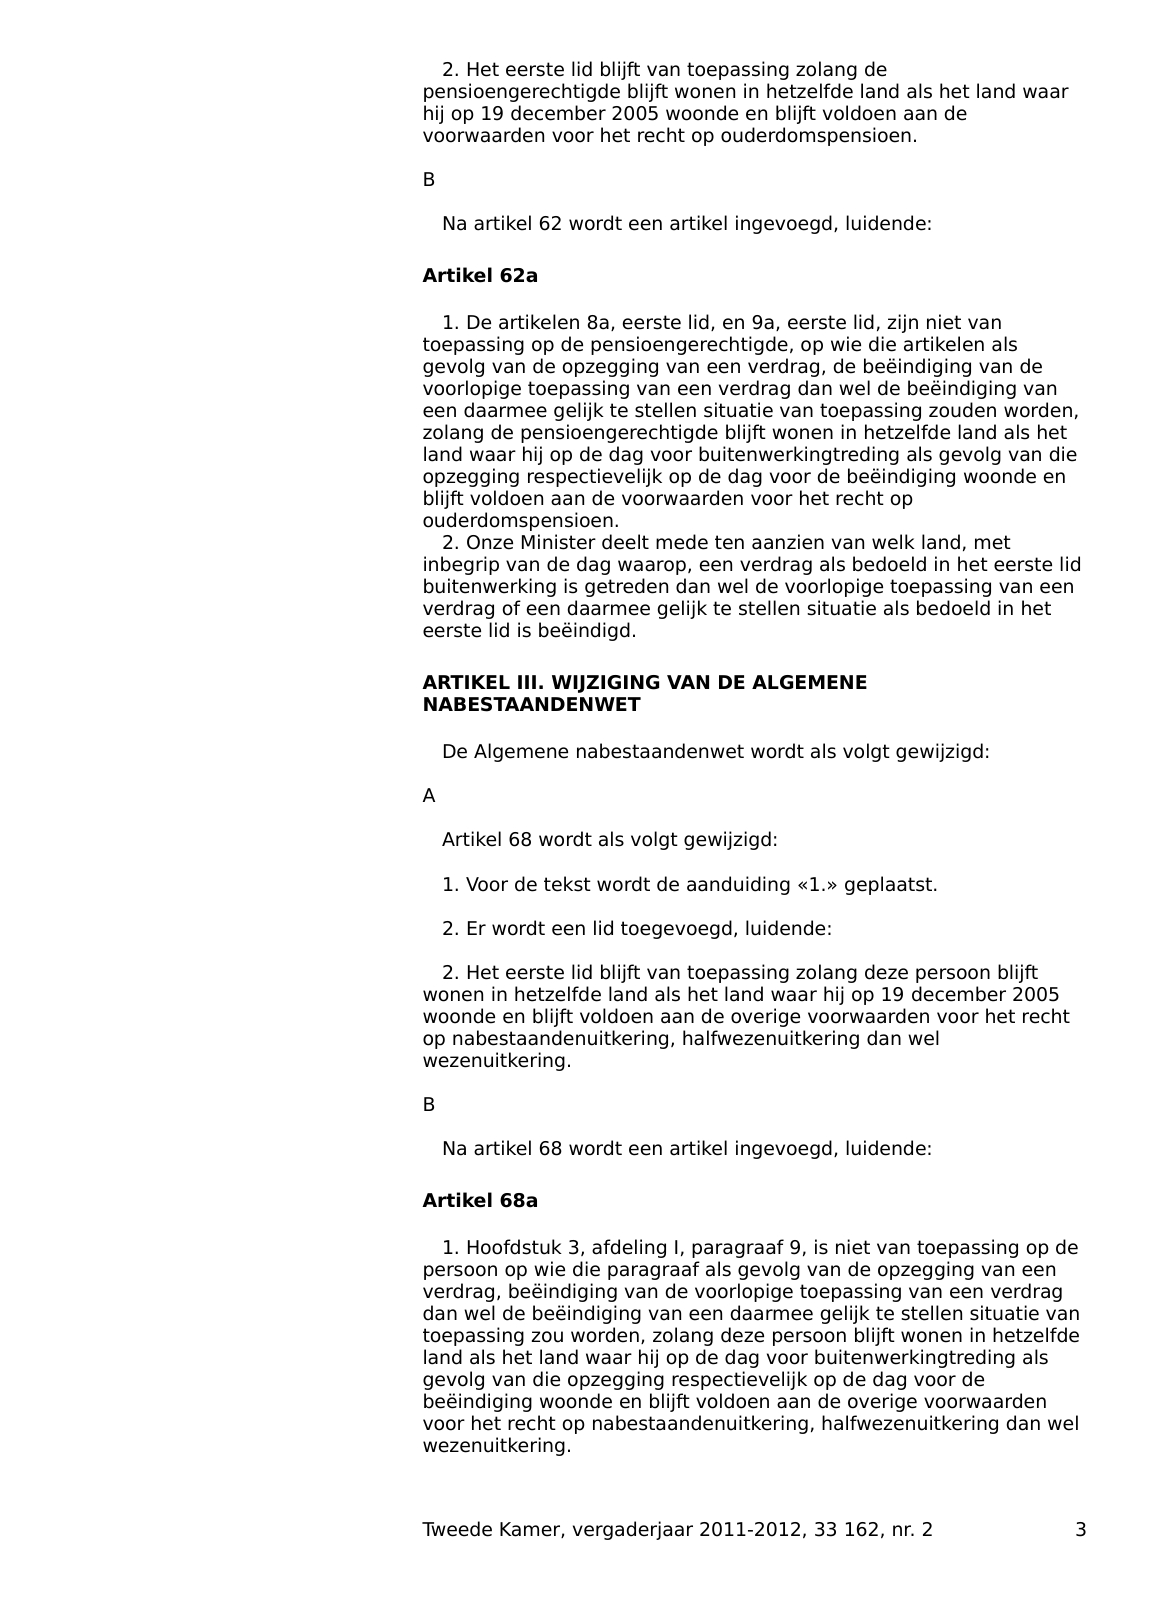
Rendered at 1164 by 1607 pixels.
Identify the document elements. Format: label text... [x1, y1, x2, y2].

text 1. De artikelen 8a, eerste lid, en 9a, eerste lid, zijn niet van toepassing op de pensioengerechtigde, op wie die artikelen als gevolg van de opzegging van een verdrag, de beëindiging van de voorlopige toepassing van een verdrag dan wel de beëindiging van een daarmee gelijk te stellen situatie van toepassing zouden worden, zolang de pensioengerechtigde blijft wonen in hetzelfde land als het land waar hij op de dag voor buitenwerkingtreding als gevolg van die opzegging respectievelijk op de dag voor de beëindiging woonde en blijft voldoen aan de voorwaarden voor het recht op ouderdomspensioen. [422, 312, 1087, 532]
text 2. Het eerste lid blijft van toepassing zolang de pensioengerechtigde blijft wonen in hetzelfde land als het land waar hij op 19 december 2005 woonde en blijft voldoen aan de voorwaarden voor het recht op ouderdomspensioen. [422, 59, 1087, 147]
text B [422, 1094, 1087, 1116]
subtitle Artikel 68a [422, 1190, 1087, 1212]
text 1. Voor de tekst wordt de aanduiding «1.» geplaatst. [422, 873, 1087, 895]
subtitle ARTIKEL III. WIJZIGING VAN DE ALGEMENE NABESTAANDENWET [422, 672, 1087, 716]
text De Algemene nabestaandenwet wordt als volgt gewijzigd: [422, 741, 1087, 763]
text 2. Onze Minister deelt mede ten aanzien van welk land, met inbegrip van de dag waarop, een verdrag als bedoeld in het eerste lid buitenwerking is getreden dan wel de voorlopige toepassing van een verdrag of een daarmee gelijk te stellen situatie als bedoeld in het eerste lid is beëindigd. [422, 532, 1087, 642]
text B [422, 169, 1087, 191]
text 1. Hoofdstuk 3, afdeling I, paragraaf 9, is niet van toepassing op de persoon op wie die paragraaf als gevolg van de opzegging van een verdrag, beëindiging van de voorlopige toepassing van een verdrag dan wel de beëindiging van een daarmee gelijk te stellen situatie van toepassing zou worden, zolang deze persoon blijft wonen in hetzelfde land als het land waar hij op de dag voor buitenwerkingtreding als gevolg van die opzegging respectievelijk op de dag voor de beëindiging woonde en blijft voldoen aan de overige voorwaarden voor het recht op nabestaandenuitkering, halfwezenuitkering dan wel wezenuitkering. [422, 1237, 1087, 1457]
text Na artikel 68 wordt een artikel ingevoegd, luidende: [422, 1138, 1087, 1160]
subtitle Artikel 62a [422, 265, 1087, 287]
text 2. Er wordt een lid toegevoegd, luidende: [422, 918, 1087, 939]
text A [422, 785, 1087, 807]
text Na artikel 62 wordt een artikel ingevoegd, luidende: [422, 213, 1087, 235]
text Artikel 68 wordt als volgt gewijzigd: [422, 829, 1087, 851]
text 2. Het eerste lid blijft van toepassing zolang deze persoon blijft wonen in hetzelfde land als het land waar hij op 19 december 2005 woonde en blijft voldoen aan de overige voorwaarden voor het recht op nabestaandenuitkering, halfwezenuitkering dan wel wezenuitkering. [422, 962, 1087, 1072]
